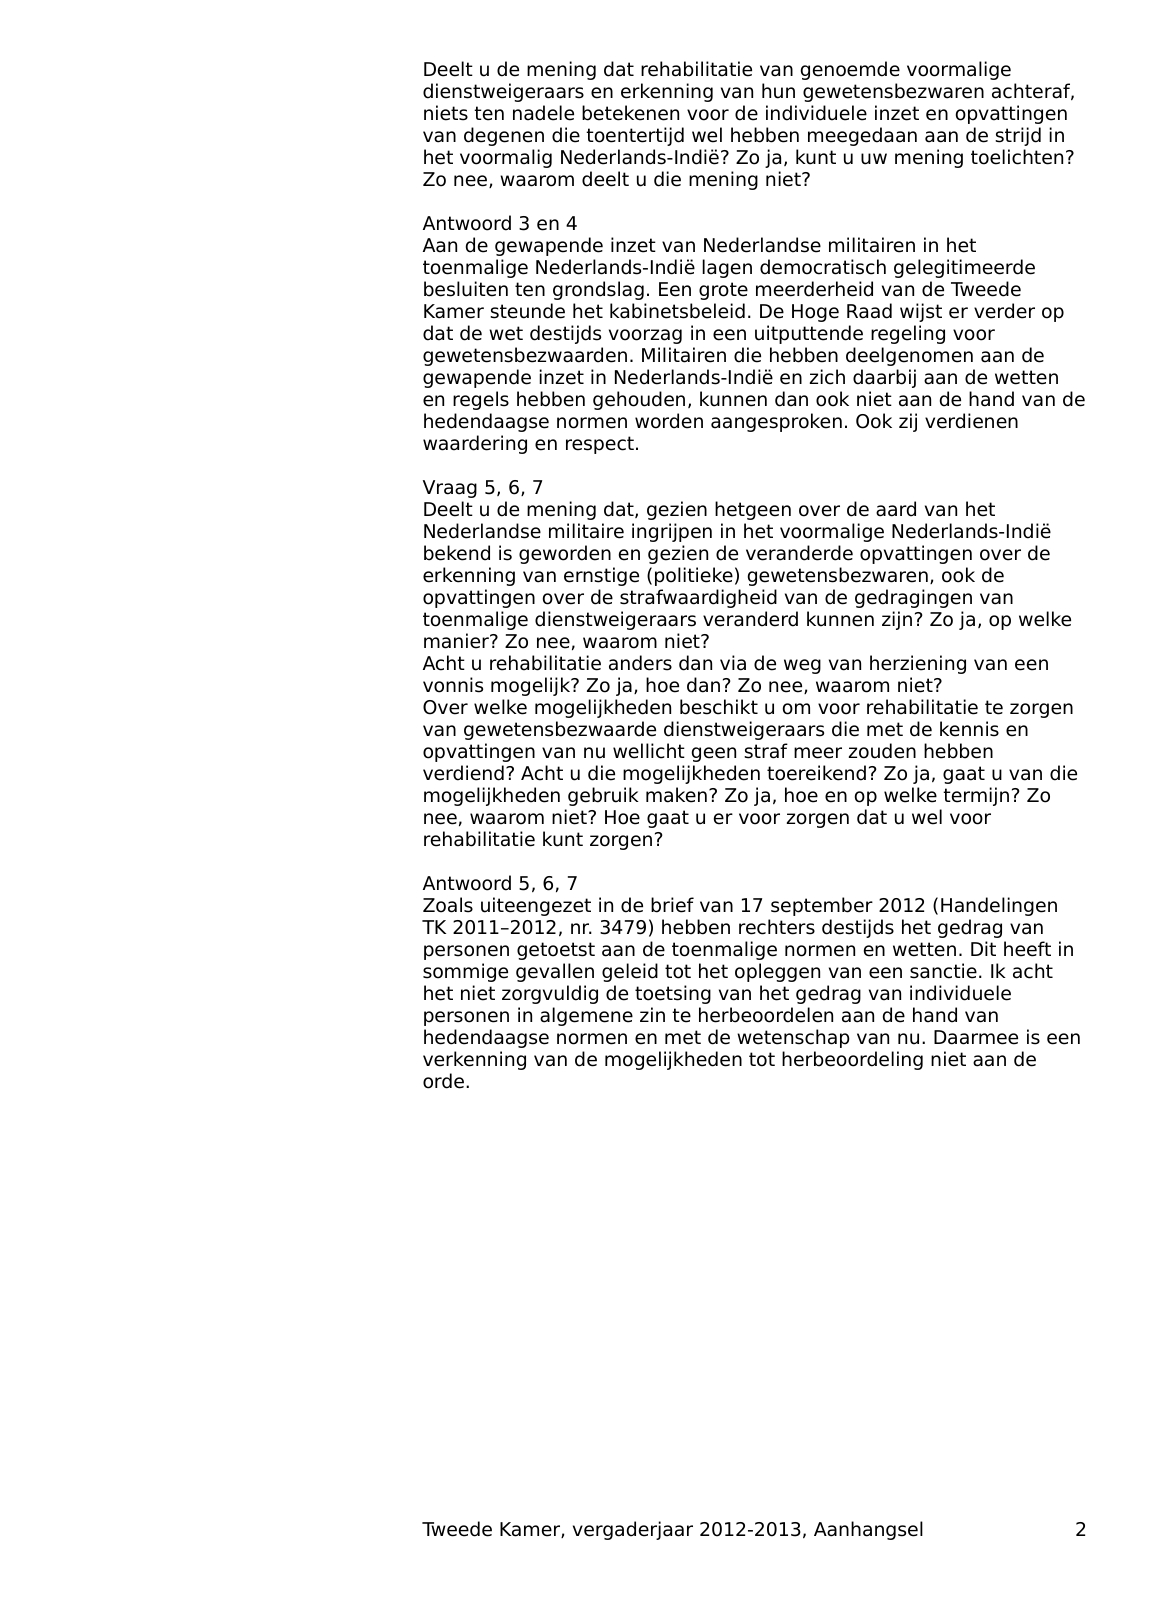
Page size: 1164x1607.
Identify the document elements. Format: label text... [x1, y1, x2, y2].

text Over welke mogelijkheden beschikt u om voor rehabilitatie te zorgen van gewetensbezwaarde dienstweigeraars die met de kennis en opvattingen van nu wellicht geen straf meer zouden hebben verdiend? Acht u die mogelijkheden toereikend? Zo ja, gaat u van die mogelijkheden gebruik maken? Zo ja, hoe en op welke termijn? Zo nee, waarom niet? Hoe gaat u er voor zorgen dat u wel voor rehabilitatie kunt zorgen? [422, 697, 1087, 851]
text Vraag 5, 6, 7 [422, 477, 1087, 499]
text Antwoord 5, 6, 7 [422, 873, 1087, 895]
text Deelt u de mening dat rehabilitatie van genoemde voormalige dienstweigeraars en erkenning van hun gewetensbezwaren achteraf, niets ten nadele betekenen voor de individuele inzet en opvattingen van degenen die toentertijd wel hebben meegedaan aan de strijd in het voormalig Nederlands-Indië? Zo ja, kunt u uw mening toelichten? Zo nee, waarom deelt u die mening niet? [422, 59, 1087, 191]
text Aan de gewapende inzet van Nederlandse militairen in het toenmalige Nederlands-Indië lagen democratisch gelegitimeerde besluiten ten grondslag. Een grote meerderheid van de Tweede Kamer steunde het kabinetsbeleid. De Hoge Raad wijst er verder op dat de wet destijds voorzag in een uitputtende regeling voor gewetensbezwaarden. Militairen die hebben deelgenomen aan de gewapende inzet in Nederlands-Indië en zich daarbij aan de wetten en regels hebben gehouden, kunnen dan ook niet aan de hand van de hedendaagse normen worden aangesproken. Ook zij verdienen waardering en respect. [422, 235, 1087, 455]
text Antwoord 3 en 4 [422, 213, 1087, 235]
text Zoals uiteengezet in de brief van 17 september 2012 (Handelingen TK 2011–2012, nr. 3479) hebben rechters destijds het gedrag van personen getoetst aan de toenmalige normen en wetten. Dit heeft in sommige gevallen geleid tot het opleggen van een sanctie. Ik acht het niet zorgvuldig de toetsing van het gedrag van individuele personen in algemene zin te herbeoordelen aan de hand van hedendaagse normen en met de wetenschap van nu. Daarmee is een verkenning van de mogelijkheden tot herbeoordeling niet aan de orde. [422, 895, 1087, 1093]
text Acht u rehabilitatie anders dan via de weg van herziening van een vonnis mogelijk? Zo ja, hoe dan? Zo nee, waarom niet? [422, 653, 1087, 697]
text Deelt u de mening dat, gezien hetgeen over de aard van het Nederlandse militaire ingrijpen in het voormalige Nederlands-Indië bekend is geworden en gezien de veranderde opvattingen over de erkenning van ernstige (politieke) gewetensbezwaren, ook de opvattingen over de strafwaardigheid van de gedragingen van toenmalige dienstweigeraars veranderd kunnen zijn? Zo ja, op welke manier? Zo nee, waarom niet? [422, 499, 1087, 653]
